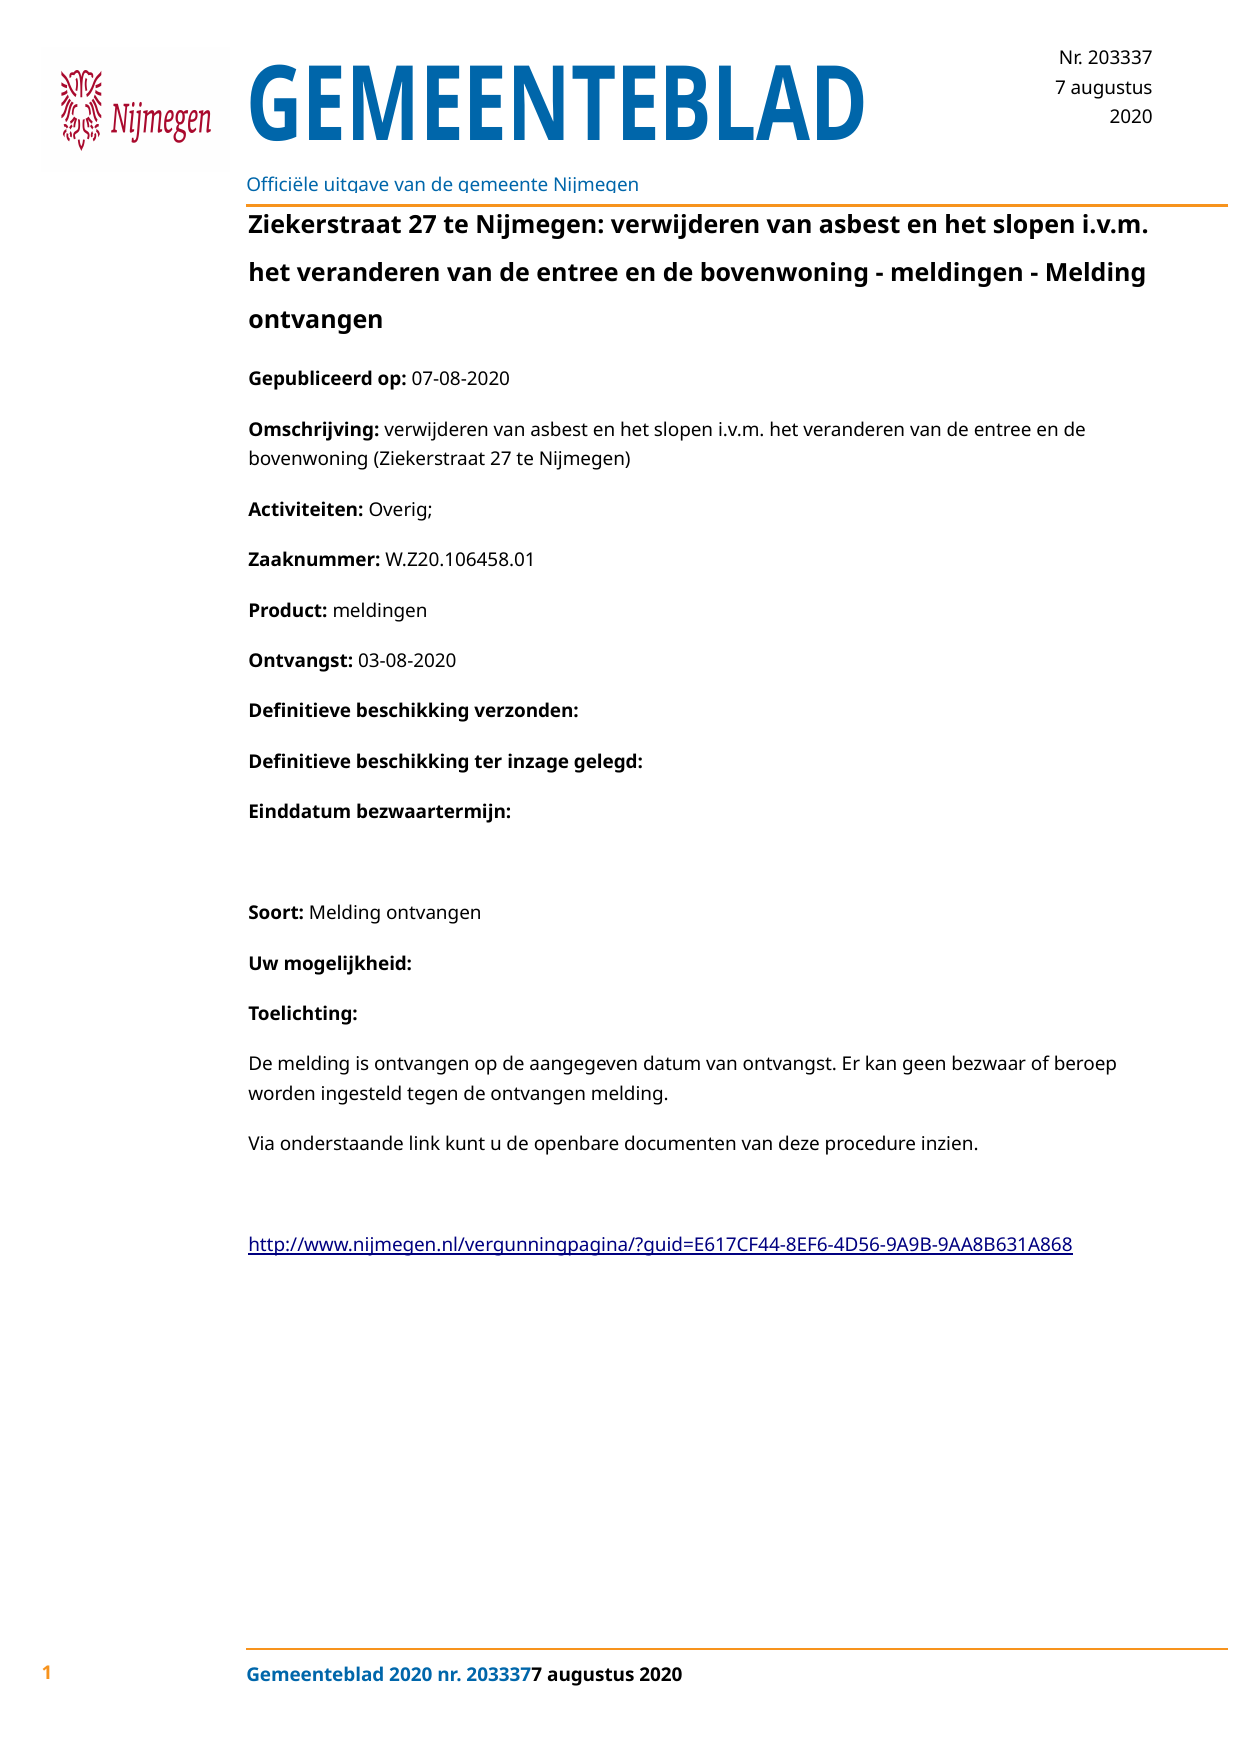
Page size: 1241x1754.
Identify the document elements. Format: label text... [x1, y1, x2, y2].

text http://www.nijmegen.nl/vergunningpagina/?guid=E617CF44-8EF6-4D56-9A9B-9AA8B631A868 [248, 1231, 1152, 1257]
text Omschrijving: verwijderen van asbest en het slopen i.v.m. het veranderen van de entree en de bovenwoning (Ziekerstraat 27 te Nijmegen) [248, 416, 1152, 471]
text Ziekerstraat 27 te Nijmegen: verwijderen van asbest en het slopen i.v.m. het veranderen van de entree en de bovenwoning - meldingen - Melding ontvangen [248, 207, 1152, 336]
text Zaaknummer: W.Z20.106458.01 [248, 546, 1152, 572]
text Definitieve beschikking ter inzage gelegd: [248, 748, 1152, 774]
text Definitieve beschikking verzonden: [248, 698, 1152, 723]
text Einddatum bezwaartermijn: [248, 798, 1152, 824]
text Activiteiten: Overig; [248, 496, 1152, 522]
text Toelichting: [248, 1000, 1152, 1026]
text Ontvangst: 03-08-2020 [248, 647, 1152, 673]
text Product: meldingen [248, 597, 1152, 622]
text Via onderstaande link kunt u de openbare documenten van deze procedure inzien. [248, 1131, 1152, 1156]
text Soort: Melding ontvangen [248, 899, 1152, 925]
text Gepubliceerd op: 07-08-2020 [248, 366, 1152, 391]
text Uw mogelijkheid: [248, 950, 1152, 975]
picture [41, 47, 231, 172]
text De melding is ontvangen op de aangegeven datum van ontvangst. Er kan geen bezwaar of beroep worden ingesteld tegen de ontvangen melding. [248, 1051, 1152, 1106]
